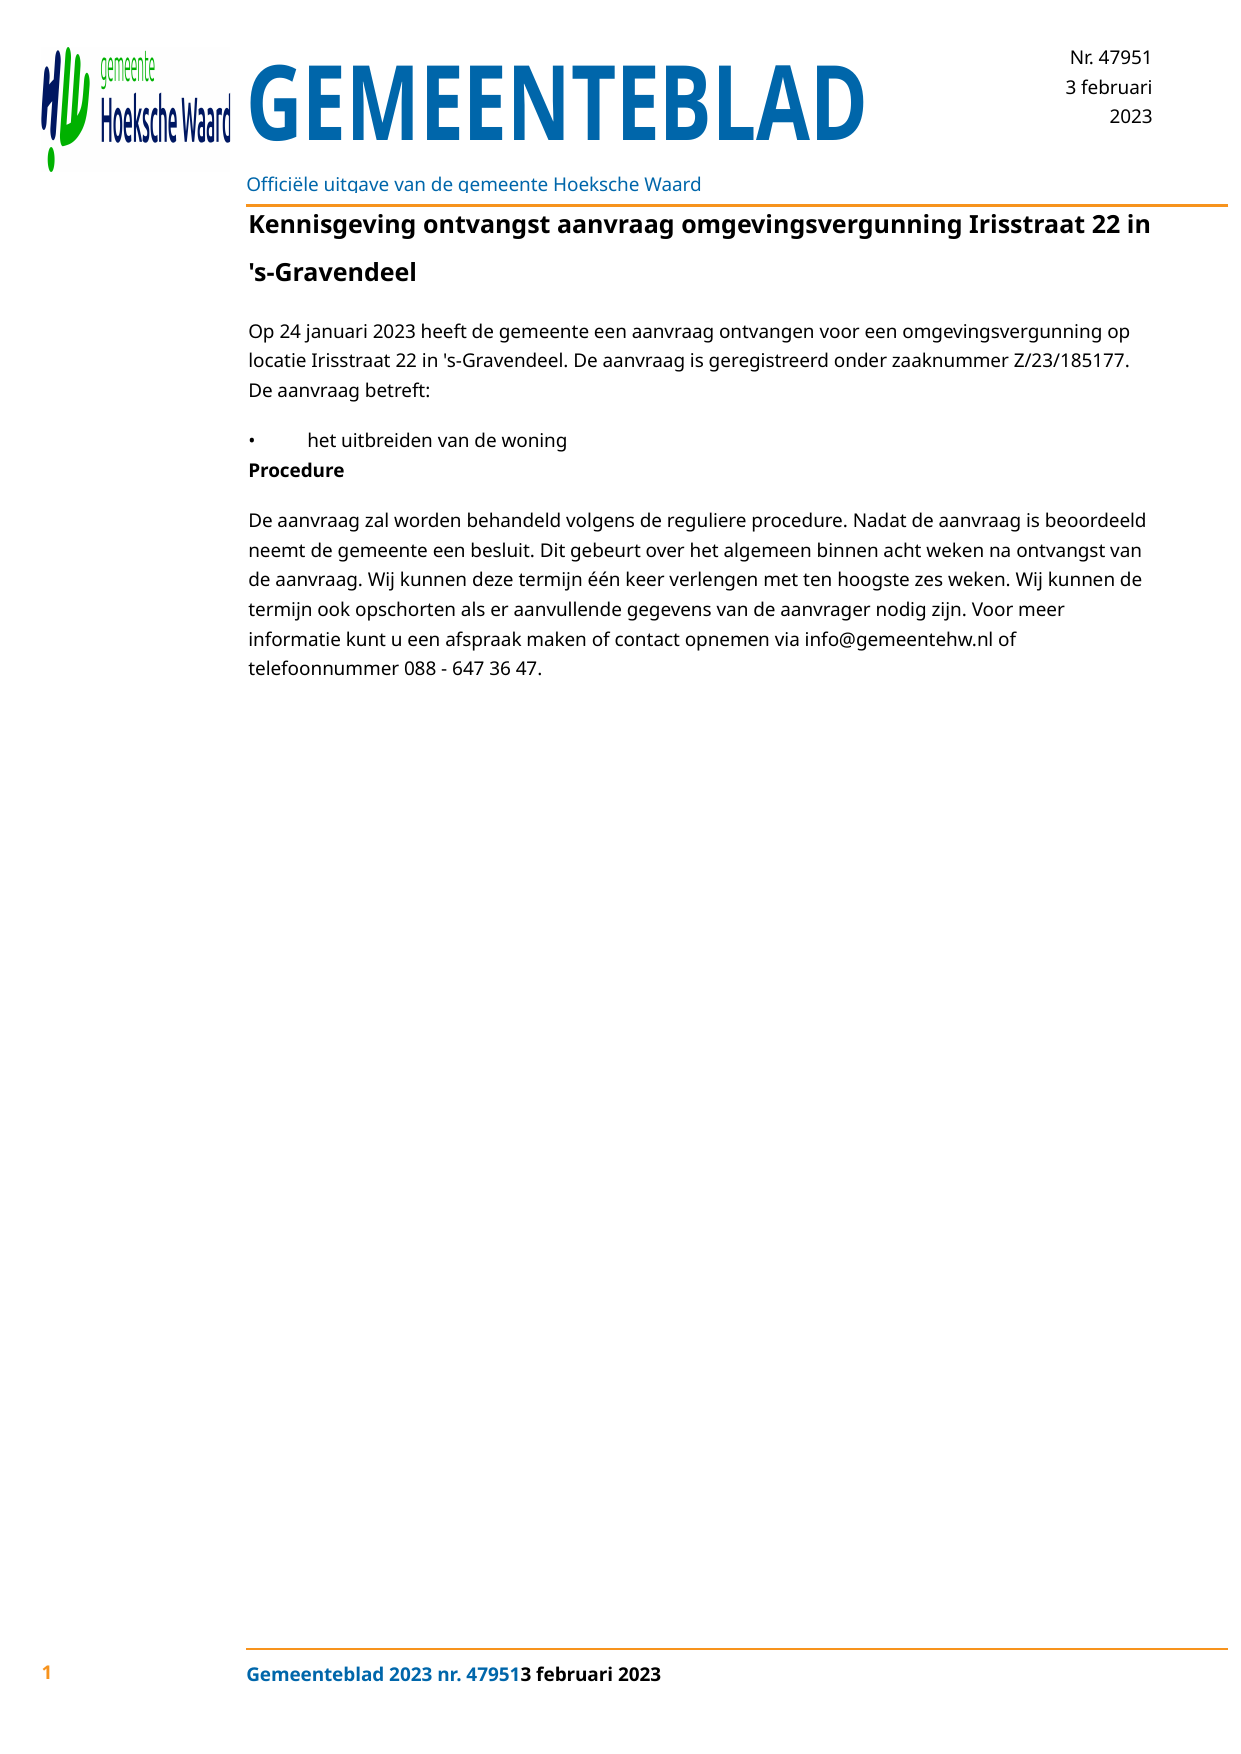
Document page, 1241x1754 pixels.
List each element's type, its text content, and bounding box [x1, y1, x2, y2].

picture [41, 47, 231, 172]
text De aanvraag zal worden behandeld volgens de reguliere procedure. Nadat de aanvraag is beoordeeld neemt de gemeente een besluit. Dit gebeurt over het algemeen binnen acht weken na ontvangst van de aanvraag. Wij kunnen deze termijn één keer verlengen met ten hoogste zes weken. Wij kunnen de termijn ook opschorten als er aanvullende gegevens van de aanvrager nodig zijn. Voor meer informatie kunt u een afspraak maken of contact opnemen via info@gemeentehw.nl of telefoonnummer 088 - 647 36 47. [248, 507, 1152, 681]
text Procedure [248, 457, 1152, 483]
text Kennisgeving ontvangst aanvraag omgevingsvergunning Irisstraat 22 in 's-Gravendeel [248, 207, 1152, 288]
text Op 24 januari 2023 heeft de gemeente een aanvraag ontvangen voor een omgevingsvergunning op locatie Irisstraat 22 in 's-Gravendeel. De aanvraag is geregistreerd onder zaaknummer Z/23/185177. De aanvraag betreft: [248, 318, 1152, 403]
list het uitbreiden van de woning [248, 427, 1152, 453]
